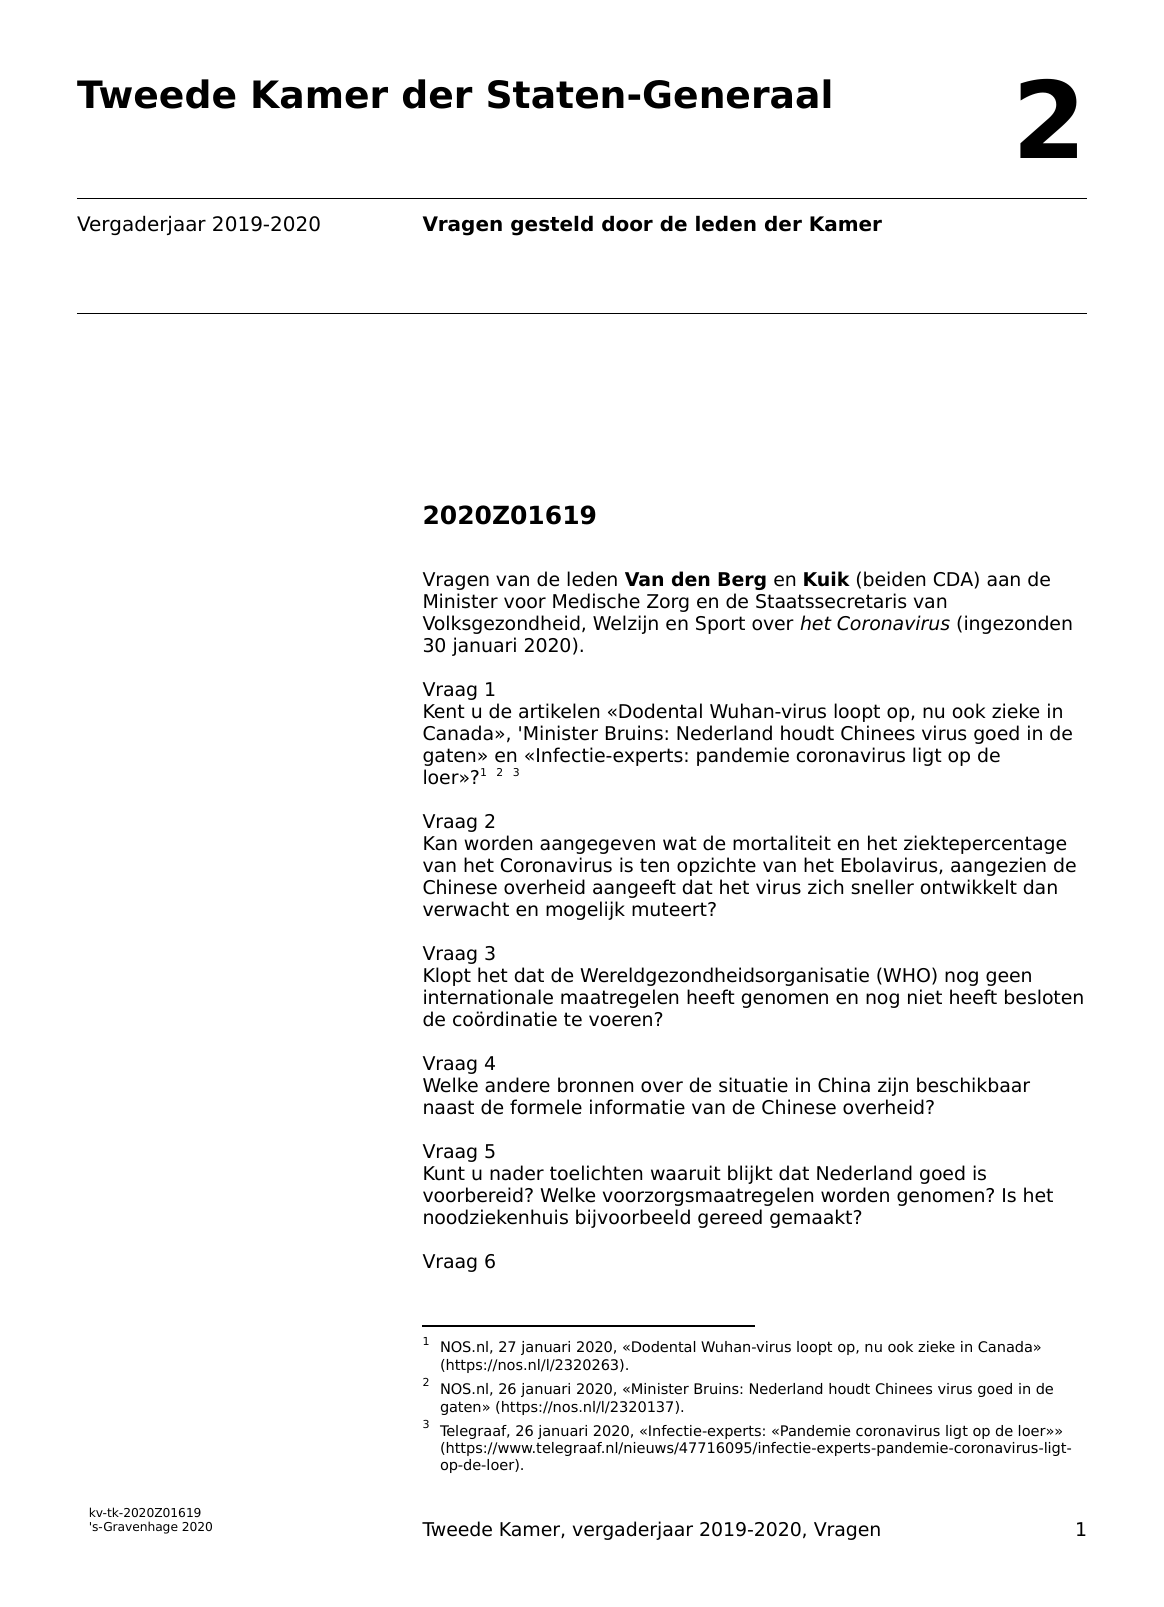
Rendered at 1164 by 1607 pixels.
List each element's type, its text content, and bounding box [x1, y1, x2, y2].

text Kunt u nader toelichten waaruit blijkt dat Nederland goed is voorbereid? Welke voorzorgsmaatregelen worden genomen? Is het noodziekenhuis bijvoorbeeld gereed gemaakt? [422, 1163, 1087, 1229]
text Klopt het dat de Wereldgezondheidsorganisatie (WHO) nog geen internationale maatregelen heeft genomen en nog niet heeft besloten de coördinatie te voeren? [422, 965, 1087, 1031]
text NOS.nl, 26 januari 2020, «Minister Bruins: Nederland houdt Chinees virus goed in de gaten» (https://nos.nl/l/2320137). [422, 1377, 1087, 1416]
text Welke andere bronnen over de situatie in China zijn beschikbaar naast de formele informatie van de Chinese overheid? [422, 1075, 1087, 1119]
table_cell Vergaderjaar 2019-2020 [77, 199, 422, 313]
text Telegraaf, 26 januari 2020, «Infectie-experts: «Pandemie coronavirus ligt op de loer»» (https://www.telegraaf.nl/nieuws/47716095/infectie-experts-pandemie-coronavirus-ligt-op-de-loer). [422, 1418, 1087, 1474]
text Vraag 2 [422, 811, 1087, 833]
text 's-Gravenhage 2020 [88, 1520, 323, 1534]
text Vraag 3 [422, 943, 1087, 965]
text Vraag 6 [422, 1251, 1087, 1273]
text Kent u de artikelen «Dodental Wuhan-virus loopt op, nu ook zieke in Canada», 'Minister Bruins: Nederland houdt Chinees virus goed in de gaten» en «Infectie-experts: pandemie coronavirus ligt op de loer»? [422, 701, 1087, 789]
text Vraag 1 [422, 679, 1087, 701]
text Vragen van de leden Van den Berg en Kuik (beiden CDA) aan de Minister voor Medische Zorg en de Staatssecretaris van Volksgezondheid, Welzijn en Sport over het Coronavirus (ingezonden 30 januari 2020). [422, 569, 1087, 657]
text Vraag 4 [422, 1053, 1087, 1075]
table_header Tweede Kamer der Staten-Generaal [77, 59, 886, 198]
text kv-tk-2020Z01619 [88, 1506, 323, 1520]
text 2020Z01619 [422, 501, 1087, 531]
text Kan worden aangegeven wat de mortaliteit en het ziektepercentage van het Coronavirus is ten opzichte van het Ebolavirus, aangezien de Chinese overheid aangeeft dat het virus zich sneller ontwikkelt dan verwacht en mogelijk muteert? [422, 833, 1087, 921]
text NOS.nl, 27 januari 2020, «Dodental Wuhan-virus loopt op, nu ook zieke in Canada» (https://nos.nl/l/2320263). [422, 1335, 1087, 1374]
table_header 2 [886, 59, 1087, 198]
table_cell Vragen gesteld door de leden der Kamer [422, 199, 1087, 313]
text Vraag 5 [422, 1141, 1087, 1163]
